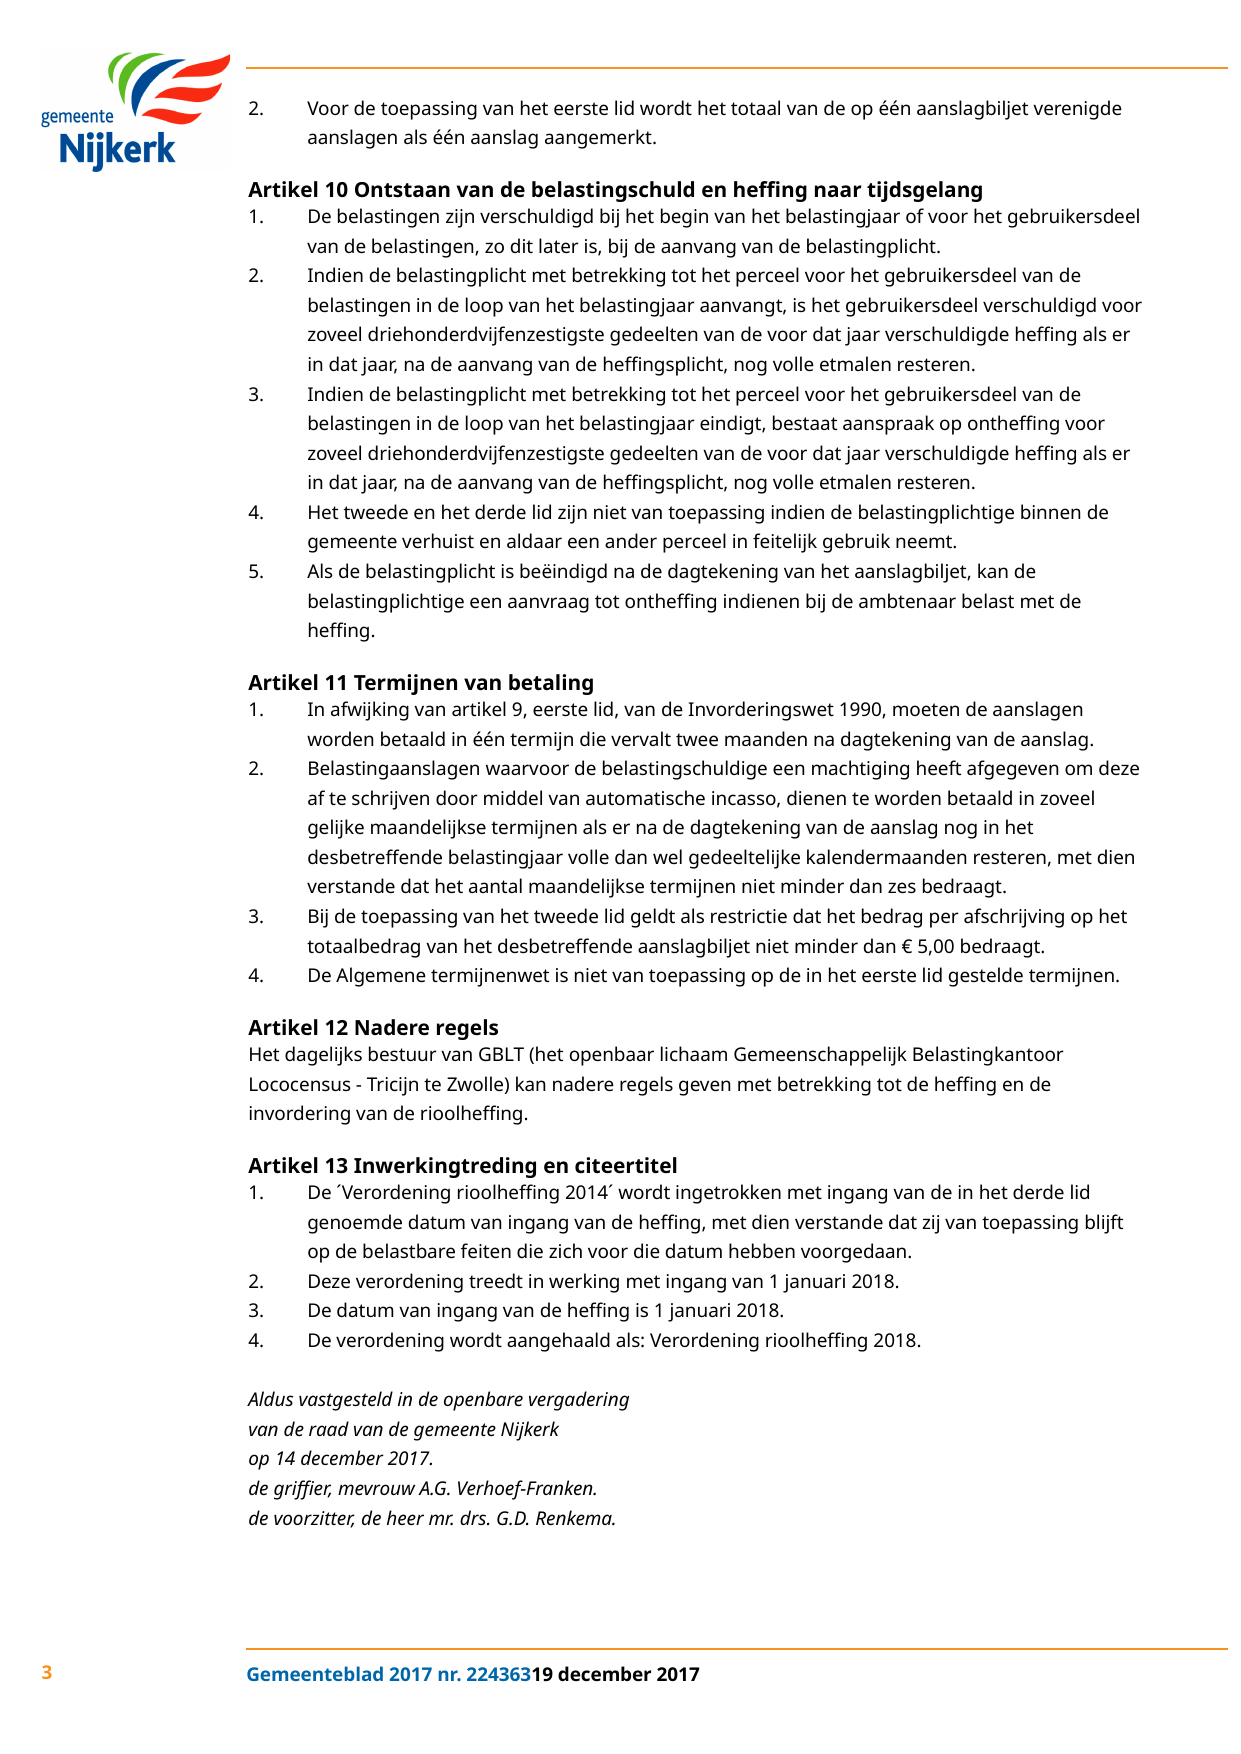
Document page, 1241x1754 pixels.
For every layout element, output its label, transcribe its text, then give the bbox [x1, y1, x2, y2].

text op 14 december 2017. [248, 1446, 1152, 1471]
text Artikel 11 Termijnen van betaling [248, 668, 1152, 696]
list De datum van ingang van de heffing is 1 januari 2018. [248, 1298, 1152, 1323]
text Artikel 12 Nadere regels [248, 1013, 1152, 1041]
list Deze verordening treedt in werking met ingang van 1 januari 2018. [248, 1268, 1152, 1294]
text Artikel 13 Inwerkingtreding en citeertitel [248, 1151, 1152, 1179]
picture [41, 47, 231, 172]
list Voor de toepassing van het eerste lid wordt het totaal van de op één aanslagbiljet verenigde aanslagen als één aanslag aangemerkt. [248, 95, 1152, 150]
list Bij de toepassing van het tweede lid geldt als restrictie dat het bedrag per afschrijving op het totaalbedrag van het desbetreffende aanslagbiljet niet minder dan € 5,00 bedraagt. [248, 903, 1152, 959]
list De belastingen zijn verschuldigd bij het begin van het belastingjaar of voor het gebruikersdeel van de belastingen, zo dit later is, bij de aanvang van de belastingplicht. [248, 203, 1152, 258]
list Als de belastingplicht is beëindigd na de dagtekening van het aanslagbiljet, kan de belastingplichtige een aanvraag tot ontheffing indienen bij de ambtenaar belast met de heffing. [248, 558, 1152, 643]
text Aldus vastgesteld in de openbare vergadering [248, 1386, 1152, 1412]
list Het tweede en het derde lid zijn niet van toepassing indien de belastingplichtige binnen de gemeente verhuist en aldaar een ander perceel in feitelijk gebruik neemt. [248, 499, 1152, 554]
list Belastingaanslagen waarvoor de belastingschuldige een machtiging heeft afgegeven om deze af te schrijven door middel van automatische incasso, dienen te worden betaald in zoveel gelijke maandelijkse termijnen als er na de dagtekening van de aanslag nog in het desbetreffende belastingjaar volle dan wel gedeeltelijke kalendermaanden resteren, met dien verstande dat het aantal maandelijkse termijnen niet minder dan zes bedraagt. [248, 755, 1152, 899]
list De verordening wordt aangehaald als: Verordening rioolheffing 2018. [248, 1327, 1152, 1353]
list Indien de belastingplicht met betrekking tot het perceel voor het gebruikersdeel van de belastingen in de loop van het belastingjaar aanvangt, is het gebruikersdeel verschuldigd voor zoveel driehonderdvijfenzestigste gedeelten van de voor dat jaar verschuldigde heffing als er in dat jaar, na de aanvang van de heffingsplicht, nog volle etmalen resteren. [248, 262, 1152, 377]
text van de raad van de gemeente Nijkerk [248, 1416, 1152, 1442]
list De ´Verordening rioolheffing 2014´ wordt ingetrokken met ingang van de in het derde lid genoemde datum van ingang van de heffing, met dien verstande dat zij van toepassing blijft op de belastbare feiten die zich voor die datum hebben voorgedaan. [248, 1179, 1152, 1264]
list Indien de belastingplicht met betrekking tot het perceel voor het gebruikersdeel van de belastingen in de loop van het belastingjaar eindigt, bestaat aanspraak op ontheffing voor zoveel driehonderdvijfenzestigste gedeelten van de voor dat jaar verschuldigde heffing als er in dat jaar, na de aanvang van de heffingsplicht, nog volle etmalen resteren. [248, 381, 1152, 495]
list De Algemene termijnenwet is niet van toepassing op de in het eerste lid gestelde termijnen. [248, 962, 1152, 988]
list In afwijking van artikel 9, eerste lid, van de Invorderingswet 1990, moeten de aanslagen worden betaald in één termijn die vervalt twee maanden na dagtekening van de aanslag. [248, 696, 1152, 752]
text de voorzitter, de heer mr. drs. G.D. Renkema. [248, 1505, 1152, 1531]
text Artikel 10 Ontstaan van de belastingschuld en heffing naar tijdsgelang [248, 175, 1152, 203]
text Het dagelijks bestuur van GBLT (het openbaar lichaam Gemeenschappelijk Belastingkantoor Lococensus - Tricijn te Zwolle) kan nadere regels geven met betrekking tot de heffing en de invordering van de rioolheffing. [248, 1041, 1152, 1126]
text de griffier, mevrouw A.G. Verhoef-Franken. [248, 1475, 1152, 1501]
